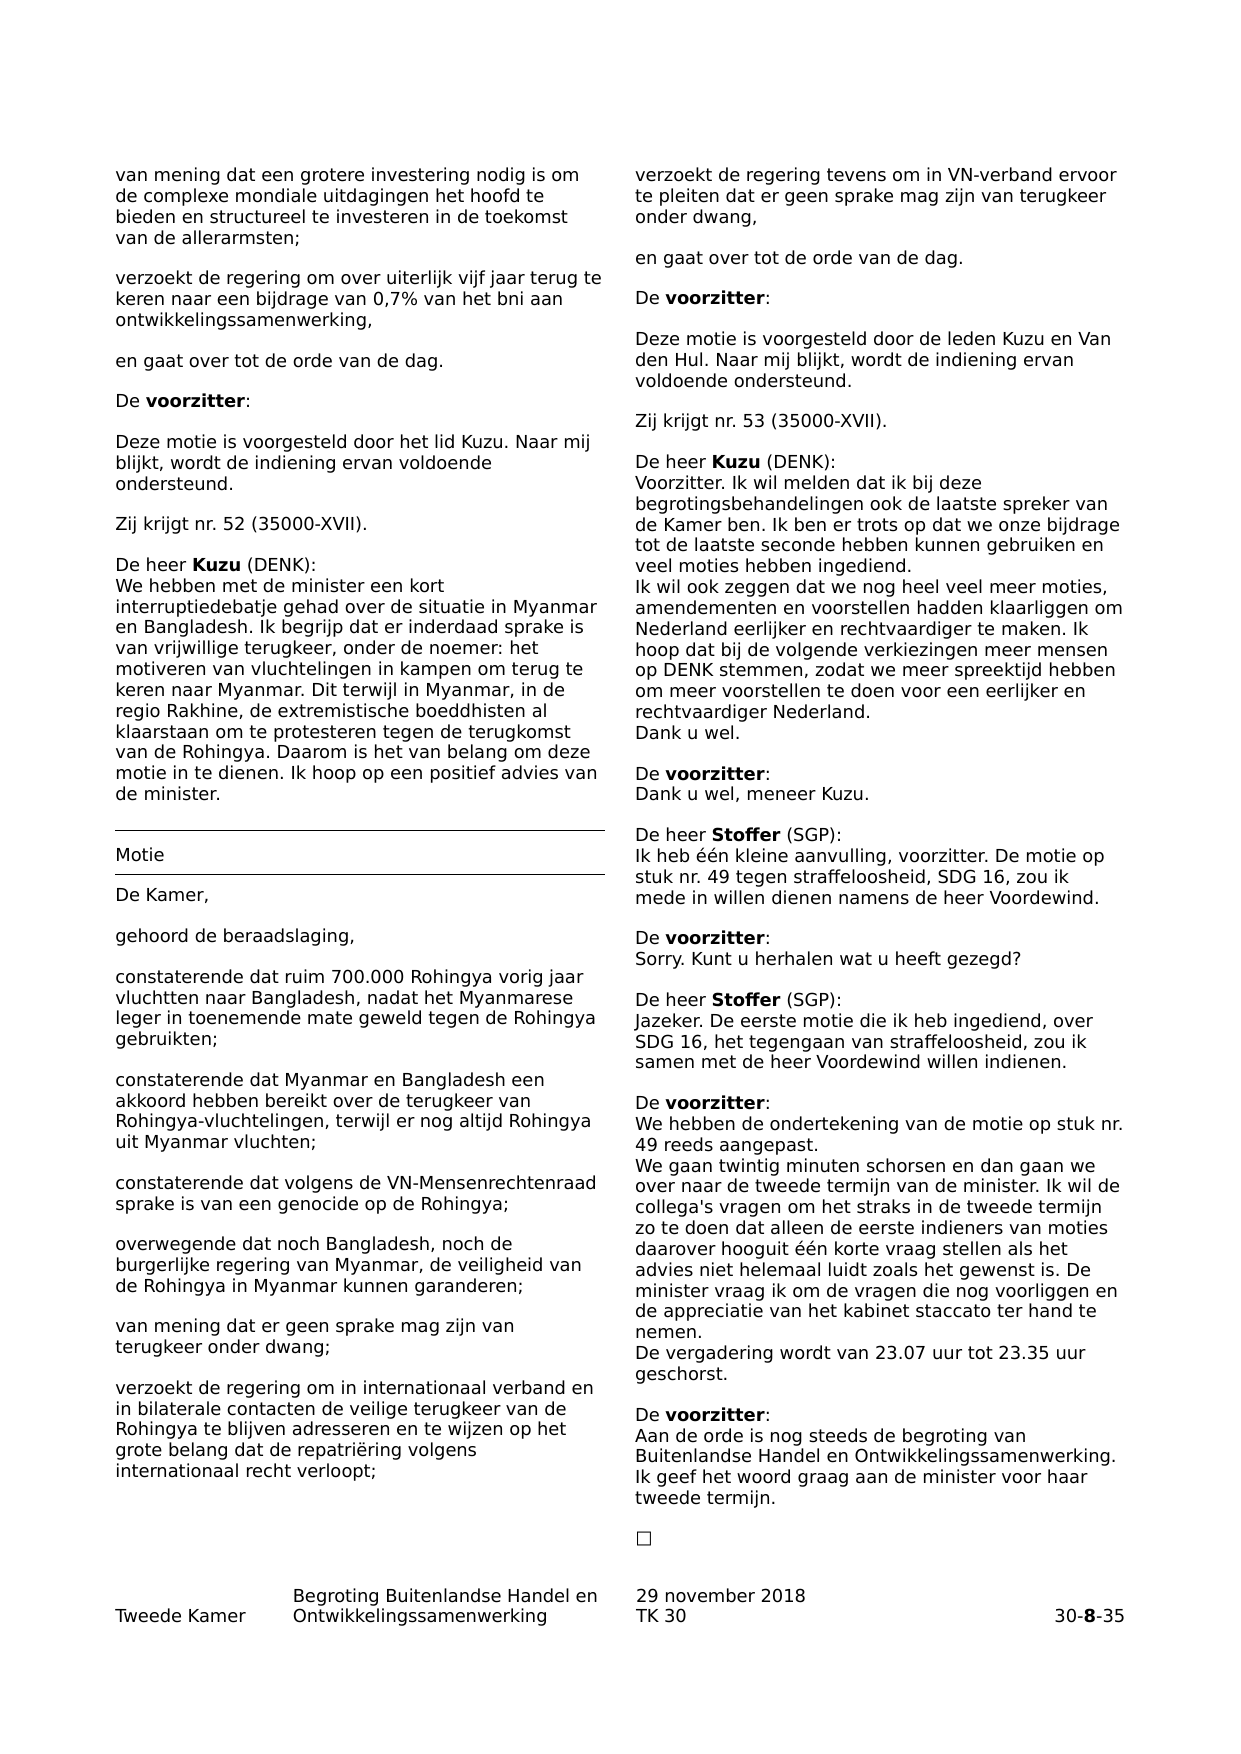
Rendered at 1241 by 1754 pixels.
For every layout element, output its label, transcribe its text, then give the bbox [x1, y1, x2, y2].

text verzoekt de regering om in internationaal verband en in bilaterale contacten de veilige terugkeer van de Rohingya te blijven adresseren en te wijzen op het grote belang dat de repatriëring volgens internationaal recht verloopt; [115, 1378, 605, 1481]
text De heer Stoffer (SGP): [635, 990, 1125, 1011]
text We hebben de ondertekening van de motie op stuk nr. 49 reeds aangepast. [635, 1114, 1125, 1155]
text verzoekt de regering om over uiterlijk vijf jaar terug te keren naar een bijdrage van 0,7% van het bni aan ontwikkelingssamenwerking, [115, 268, 605, 330]
text De voorzitter: [635, 288, 1125, 309]
text We gaan twintig minuten schorsen en dan gaan we over naar de tweede termijn van de minister. Ik wil de collega's vragen om het straks in de tweede termijn zo te doen dat alleen de eerste indieners van moties daarover hooguit één korte vraag stellen als het advies niet helemaal luidt zoals het gewenst is. De minister vraag ik om de vragen die nog voorliggen en de appreciatie van het kabinet staccato ter hand te nemen. [635, 1155, 1125, 1343]
text Aan de orde is nog steeds de begroting van Buitenlandse Handel en Ontwikkelingssamenwerking. Ik geef het woord graag aan de minister voor haar tweede termijn. [635, 1425, 1125, 1509]
text De heer Stoffer (SGP): [635, 825, 1125, 846]
text ⬜ [635, 1529, 1125, 1549]
text Ik wil ook zeggen dat we nog heel veel meer moties, amendementen en voorstellen hadden klaarliggen om Nederland eerlijker en rechtvaardiger te maken. Ik hoop dat bij de volgende verkiezingen meer mensen op DENK stemmen, zodat we meer spreektijd hebben om meer voorstellen te doen voor een eerlijker en rechtvaardiger Nederland. [635, 577, 1125, 723]
text van mening dat een grotere investering nodig is om de complexe mondiale uitdagingen het hoofd te bieden en structureel te investeren in de toekomst van de allerarmsten; [115, 165, 605, 248]
text De voorzitter: [635, 1404, 1125, 1425]
text De voorzitter: [635, 1093, 1125, 1114]
text Deze motie is voorgesteld door de leden Kuzu en Van den Hul. Naar mij blijkt, wordt de indiening ervan voldoende ondersteund. [635, 329, 1125, 391]
text Zij krijgt nr. 52 (35000-XVII). [115, 514, 605, 535]
text constaterende dat Myanmar en Bangladesh een akkoord hebben bereikt over de terugkeer van Rohingya-vluchtelingen, terwijl er nog altijd Rohingya uit Myanmar vluchten; [115, 1070, 605, 1153]
text Dank u wel. [635, 723, 1125, 743]
text verzoekt de regering tevens om in VN-verband ervoor te pleiten dat er geen sprake mag zijn van terugkeer onder dwang, [635, 165, 1125, 227]
text De heer Kuzu (DENK): [635, 452, 1125, 473]
text Dank u wel, meneer Kuzu. [635, 784, 1125, 805]
text Sorry. Kunt u herhalen wat u heeft gezegd? [635, 949, 1125, 970]
text en gaat over tot de orde van de dag. [635, 247, 1125, 268]
text De vergadering wordt van 23.07 uur tot 23.35 uur geschorst. [635, 1343, 1125, 1384]
text Jazeker. De eerste motie die ik heb ingediend, over SDG 16, het tegengaan van straffeloosheid, zou ik samen met de heer Voordewind willen indienen. [635, 1011, 1125, 1073]
text De voorzitter: [115, 391, 605, 412]
text Zij krijgt nr. 53 (35000-XVII). [635, 411, 1125, 432]
text Motie [115, 844, 605, 865]
text De heer Kuzu (DENK): [115, 555, 605, 576]
text constaterende dat ruim 700.000 Rohingya vorig jaar vluchtten naar Bangladesh, nadat het Myanmarese leger in toenemende mate geweld tegen de Rohingya gebruikten; [115, 967, 605, 1050]
text De Kamer, [115, 885, 605, 906]
text en gaat over tot de orde van de dag. [115, 350, 605, 371]
text gehoord de beraadslaging, [115, 926, 605, 947]
text Ik heb één kleine aanvulling, voorzitter. De motie op stuk nr. 49 tegen straffeloosheid, SDG 16, zou ik mede in willen dienen namens de heer Voordewind. [635, 846, 1125, 908]
text We hebben met de minister een kort interruptiedebatje gehad over de situatie in Myanmar en Bangladesh. Ik begrijp dat er inderdaad sprake is van vrijwillige terugkeer, onder de noemer: het motiveren van vluchtelingen in kampen om terug te keren naar Myanmar. Dit terwijl in Myanmar, in de regio Rakhine, de extremistische boeddhisten al klaarstaan om te protesteren tegen de terugkomst van de Rohingya. Daarom is het van belang om deze motie in te dienen. Ik hoop op een positief advies van de minister. [115, 576, 605, 805]
text De voorzitter: [635, 763, 1125, 784]
text van mening dat er geen sprake mag zijn van terugkeer onder dwang; [115, 1316, 605, 1358]
text overwegende dat noch Bangladesh, noch de burgerlijke regering van Myanmar, de veiligheid van de Rohingya in Myanmar kunnen garanderen; [115, 1234, 605, 1296]
text De voorzitter: [635, 928, 1125, 949]
text Voorzitter. Ik wil melden dat ik bij deze begrotingsbehandelingen ook de laatste spreker van de Kamer ben. Ik ben er trots op dat we onze bijdrage tot de laatste seconde hebben kunnen gebruiken en veel moties hebben ingediend. [635, 473, 1125, 577]
text constaterende dat volgens de VN-Mensenrechtenraad sprake is van een genocide op de Rohingya; [115, 1173, 605, 1214]
text Deze motie is voorgesteld door het lid Kuzu. Naar mij blijkt, wordt de indiening ervan voldoende ondersteund. [115, 432, 605, 494]
